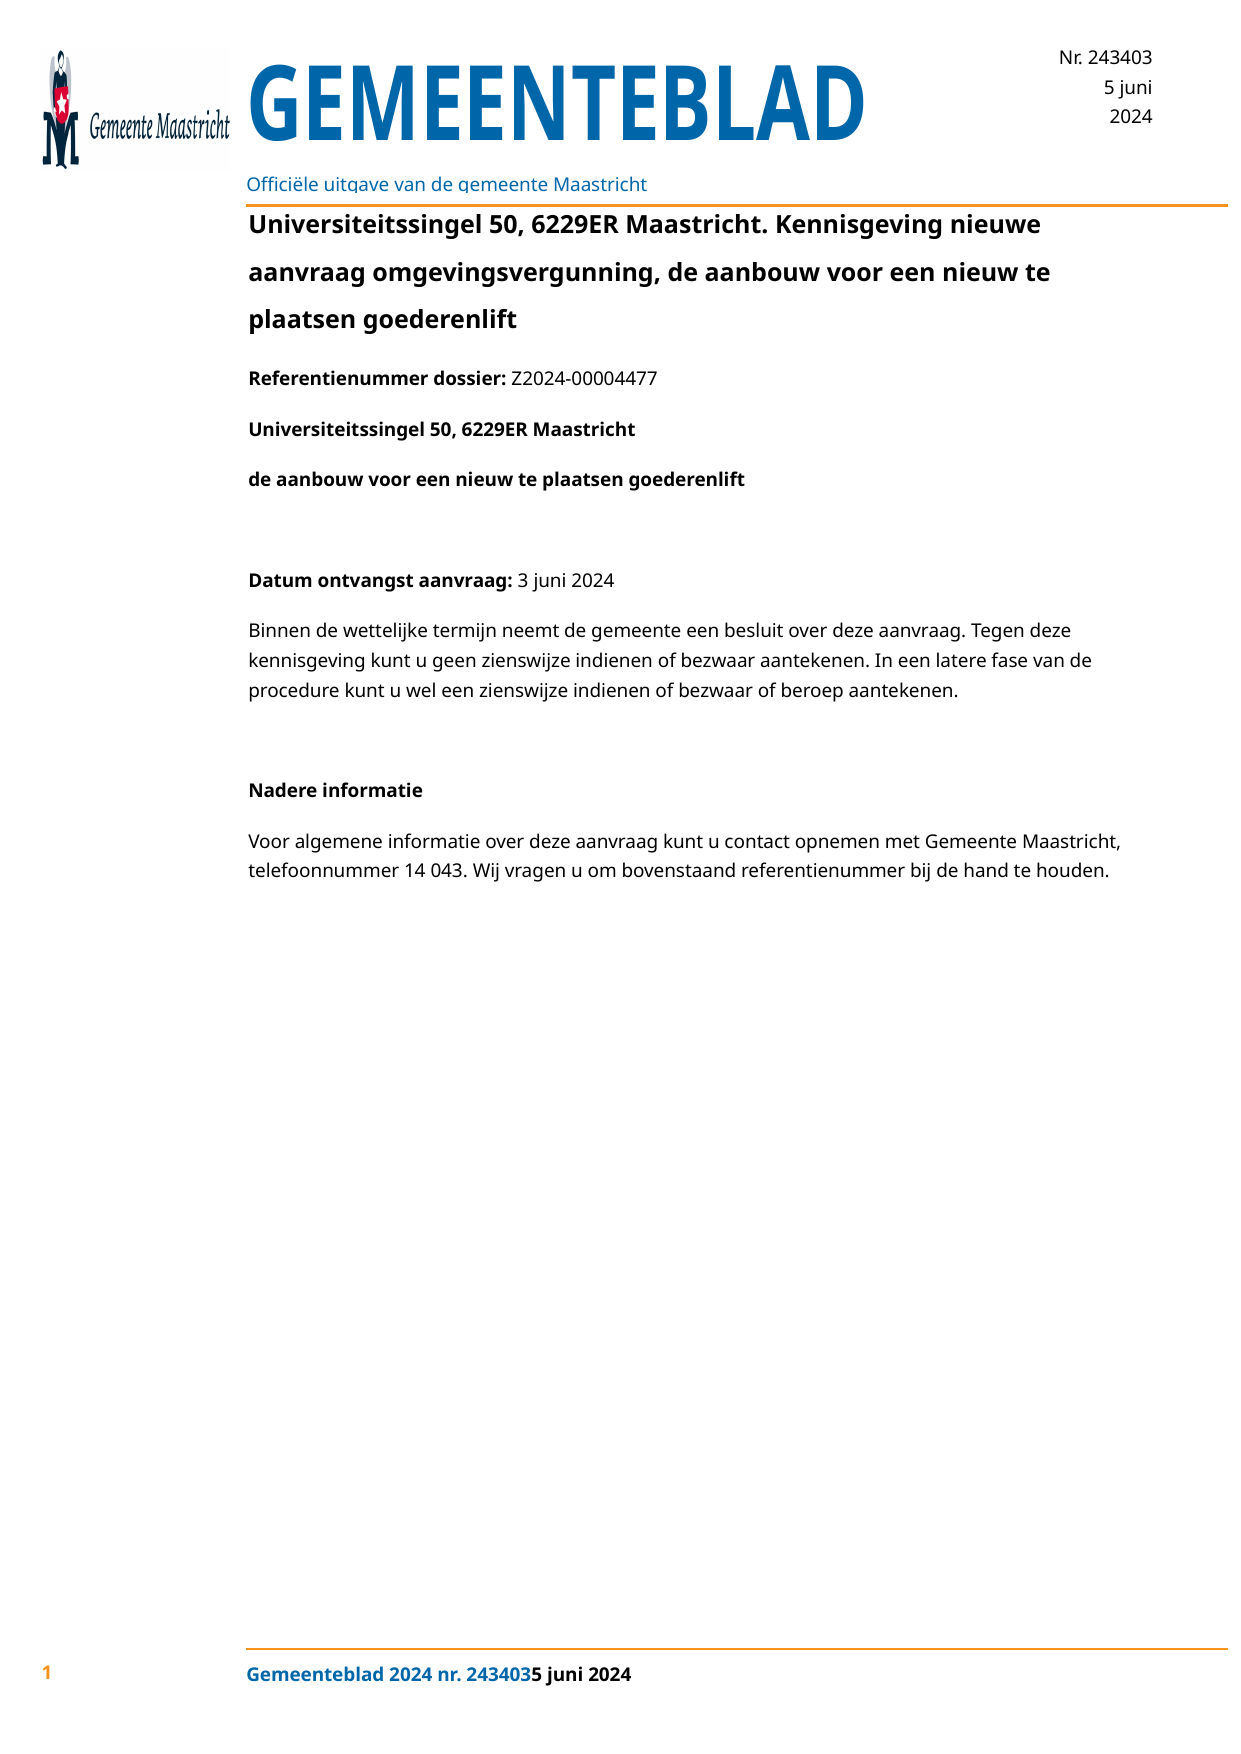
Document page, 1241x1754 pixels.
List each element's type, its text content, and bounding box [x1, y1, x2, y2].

text Universiteitssingel 50, 6229ER Maastricht. Kennisgeving nieuwe aanvraag omgevingsvergunning, de aanbouw voor een nieuw te plaatsen goederenlift [248, 207, 1152, 336]
text Nadere informatie [248, 778, 1152, 803]
text Datum ontvangst aanvraag: 3 juni 2024 [248, 567, 1152, 593]
text Universiteitssingel 50, 6229ER Maastricht [248, 416, 1152, 442]
text Referentienummer dossier: Z2024-00004477 [248, 366, 1152, 391]
picture [41, 47, 231, 172]
text de aanbouw voor een nieuw te plaatsen goederenlift [248, 466, 1152, 492]
text Voor algemene informatie over deze aanvraag kunt u contact opnemen met Gemeente Maastricht, telefoonnummer 14 043. Wij vragen u om bovenstaand referentienummer bij de hand te houden. [248, 828, 1152, 883]
text Binnen de wettelijke termijn neemt de gemeente een besluit over deze aanvraag. Tegen deze kennisgeving kunt u geen zienswijze indienen of bezwaar aantekenen. In een latere fase van de procedure kunt u wel een zienswijze indienen of bezwaar of beroep aantekenen. [248, 618, 1152, 702]
